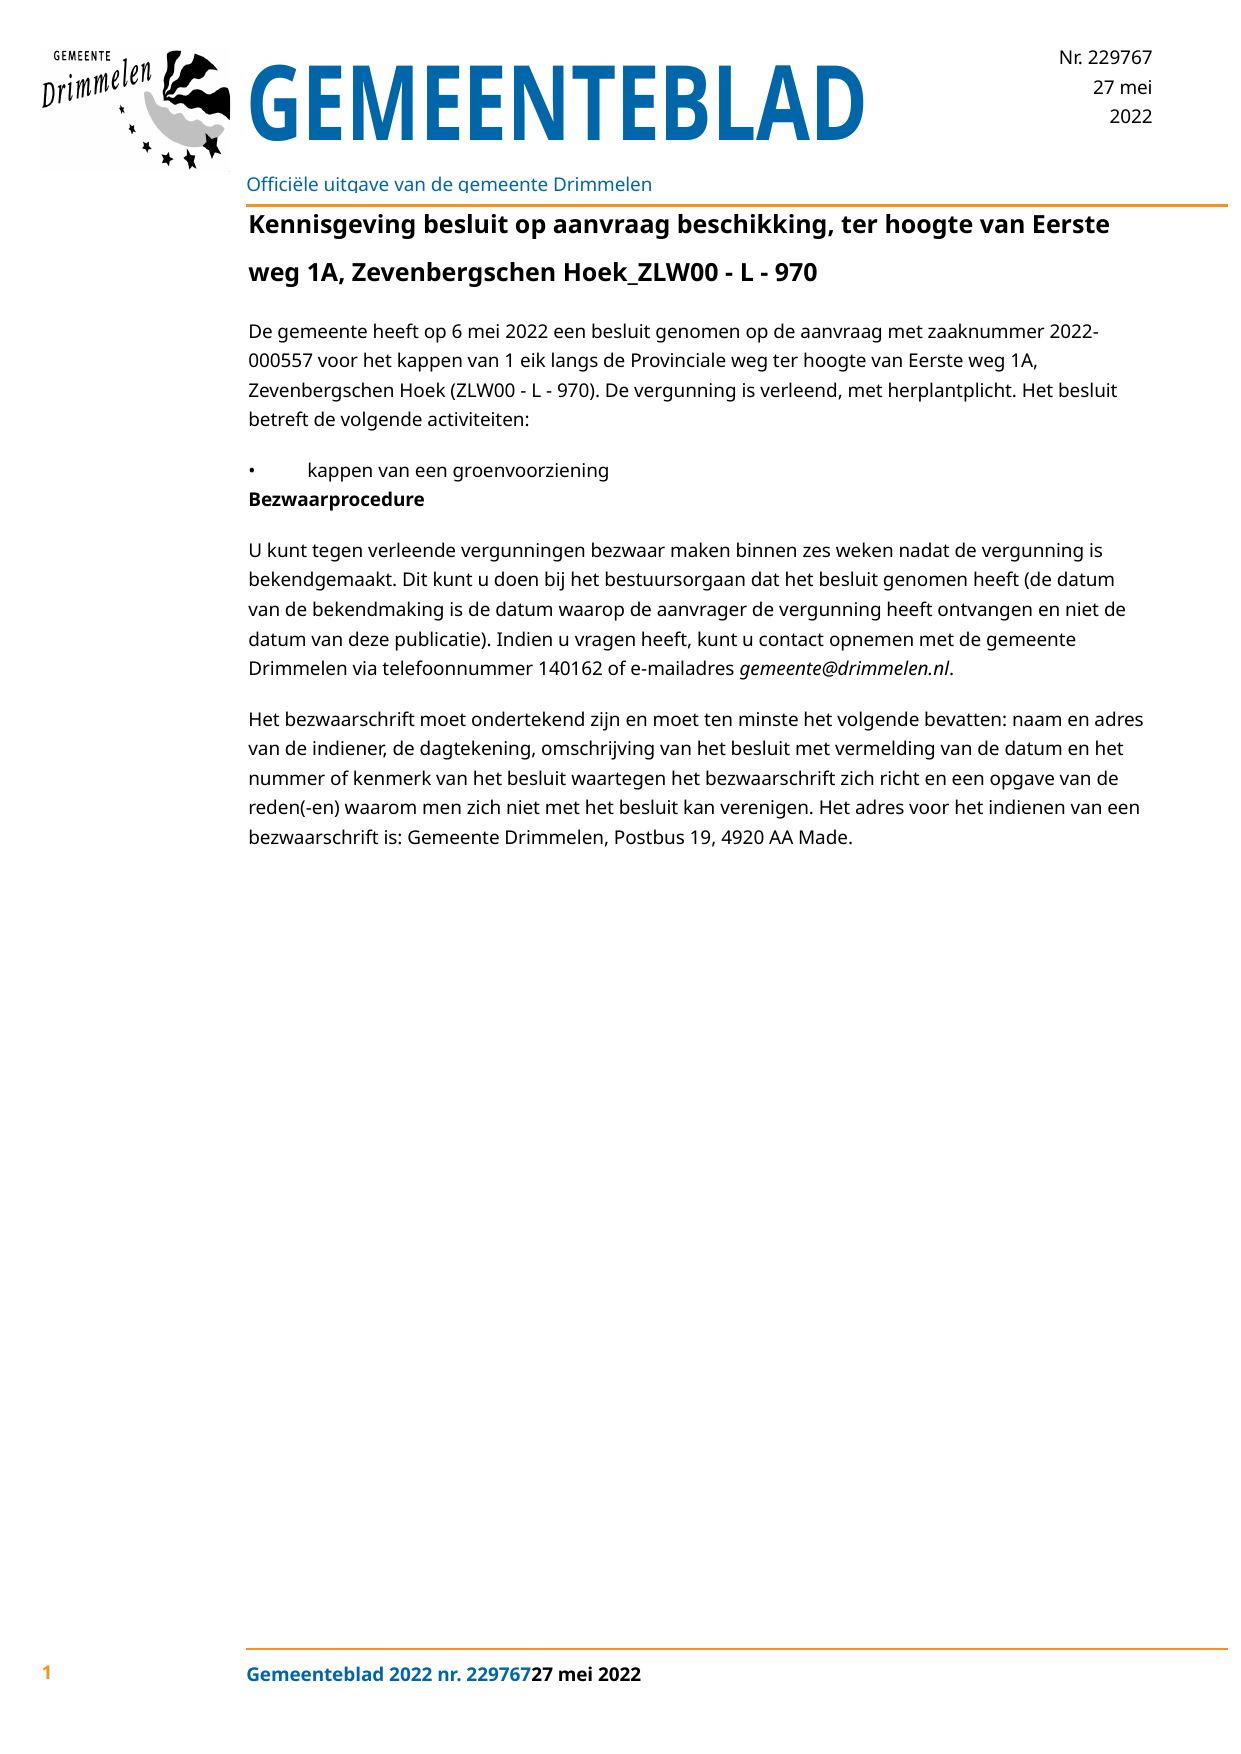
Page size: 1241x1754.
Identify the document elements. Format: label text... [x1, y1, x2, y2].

text Kennisgeving besluit op aanvraag beschikking, ter hoogte van Eerste weg 1A, Zevenbergschen Hoek_ZLW00 - L - 970 [248, 207, 1152, 288]
text De gemeente heeft op 6 mei 2022 een besluit genomen op de aanvraag met zaaknummer 2022-000557 voor het kappen van 1 eik langs de Provinciale weg ter hoogte van Eerste weg 1A, Zevenbergschen Hoek (ZLW00 - L - 970). De vergunning is verleend, met herplantplicht. Het besluit betreft de volgende activiteiten: [248, 318, 1152, 432]
picture [41, 47, 231, 172]
text Bezwaarprocedure [248, 487, 1152, 512]
list kappen van een groenvoorziening [248, 457, 1152, 483]
text U kunt tegen verleende vergunningen bezwaar maken binnen zes weken nadat de vergunning is bekendgemaakt. Dit kunt u doen bij het bestuursorgaan dat het besluit genomen heeft (de datum van de bekendmaking is de datum waarop de aanvrager de vergunning heeft ontvangen en niet de datum van deze publicatie). Indien u vragen heeft, kunt u contact opnemen met de gemeente Drimmelen via telefoonnummer 140162 of e-mailadres gemeente@drimmelen.nl. [248, 537, 1152, 681]
text Het bezwaarschrift moet ondertekend zijn en moet ten minste het volgende bevatten: naam en adres van de indiener, de dagtekening, omschrijving van het besluit met vermelding van de datum en het nummer of kenmerk van het besluit waartegen het bezwaarschrift zich richt en een opgave van de reden(-en) waarom men zich niet met het besluit kan verenigen. Het adres voor het indienen van een bezwaarschrift is: Gemeente Drimmelen, Postbus 19, 4920 AA Made. [248, 706, 1152, 850]
